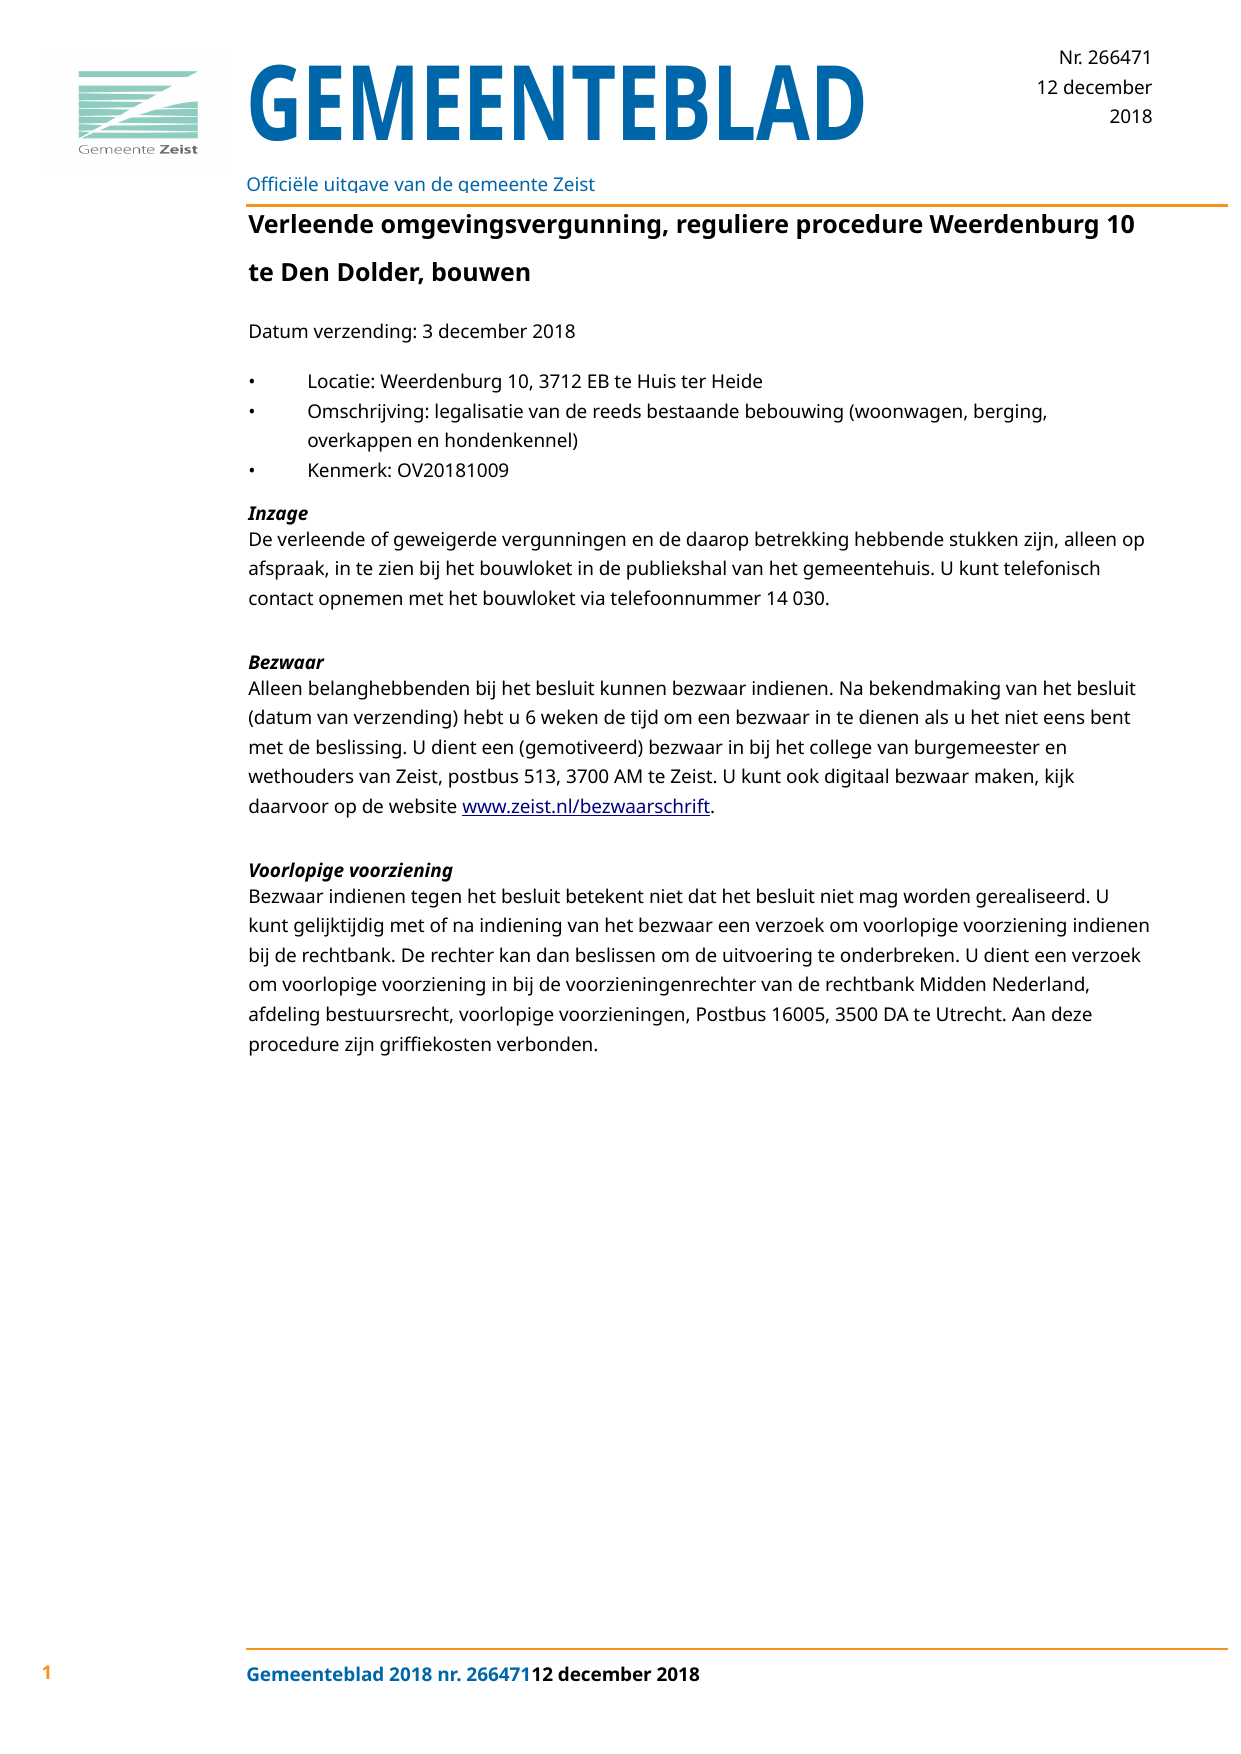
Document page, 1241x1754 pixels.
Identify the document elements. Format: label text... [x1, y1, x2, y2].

picture [41, 47, 231, 172]
text Voorlopige voorziening [248, 857, 1152, 883]
text Bezwaar [248, 649, 1152, 675]
text De verleende of geweigerde vergunningen en de daarop betrekking hebbende stukken zijn, alleen op afspraak, in te zien bij het bouwloket in de publiekshal van het gemeentehuis. U kunt telefonisch contact opnemen met het bouwloket via telefoonnummer 14 030. [248, 526, 1152, 611]
text Datum verzending: 3 december 2018 [248, 318, 1152, 344]
text Bezwaar indienen tegen het besluit betekent niet dat het besluit niet mag worden gerealiseerd. U kunt gelijktijdig met of na indiening van het bezwaar een verzoek om voorlopige voorziening indienen bij de rechtbank. De rechter kan dan beslissen om de uitvoering te onderbreken. U dient een verzoek om voorlopige voorziening in bij de voorzieningenrechter van de rechtbank Midden Nederland, afdeling bestuursrecht, voorlopige voorzieningen, Postbus 16005, 3500 DA te Utrecht. Aan deze procedure zijn griffiekosten verbonden. [248, 883, 1152, 1056]
text Alleen belanghebbenden bij het besluit kunnen bezwaar indienen. Na bekendmaking van het besluit (datum van verzending) hebt u 6 weken de tijd om een bezwaar in te dienen als u het niet eens bent met de beslissing. U dient een (gemotiveerd) bezwaar in bij het college van burgemeester en wethouders van Zeist, postbus 513, 3700 AM te Zeist. U kunt ook digitaal bezwaar maken, kijk daarvoor op de website www.zeist.nl/bezwaarschrift. [248, 675, 1152, 819]
list Kenmerk: OV20181009 [248, 457, 1152, 483]
text Verleende omgevingsvergunning, reguliere procedure Weerdenburg 10 te Den Dolder, bouwen [248, 207, 1152, 288]
list Locatie: Weerdenburg 10, 3712 EB te Huis ter Heide [248, 368, 1152, 394]
text Inzage [248, 500, 1152, 526]
list Omschrijving: legalisatie van de reeds bestaande bebouwing (woonwagen, berging, overkappen en hondenkennel) [248, 398, 1152, 453]
